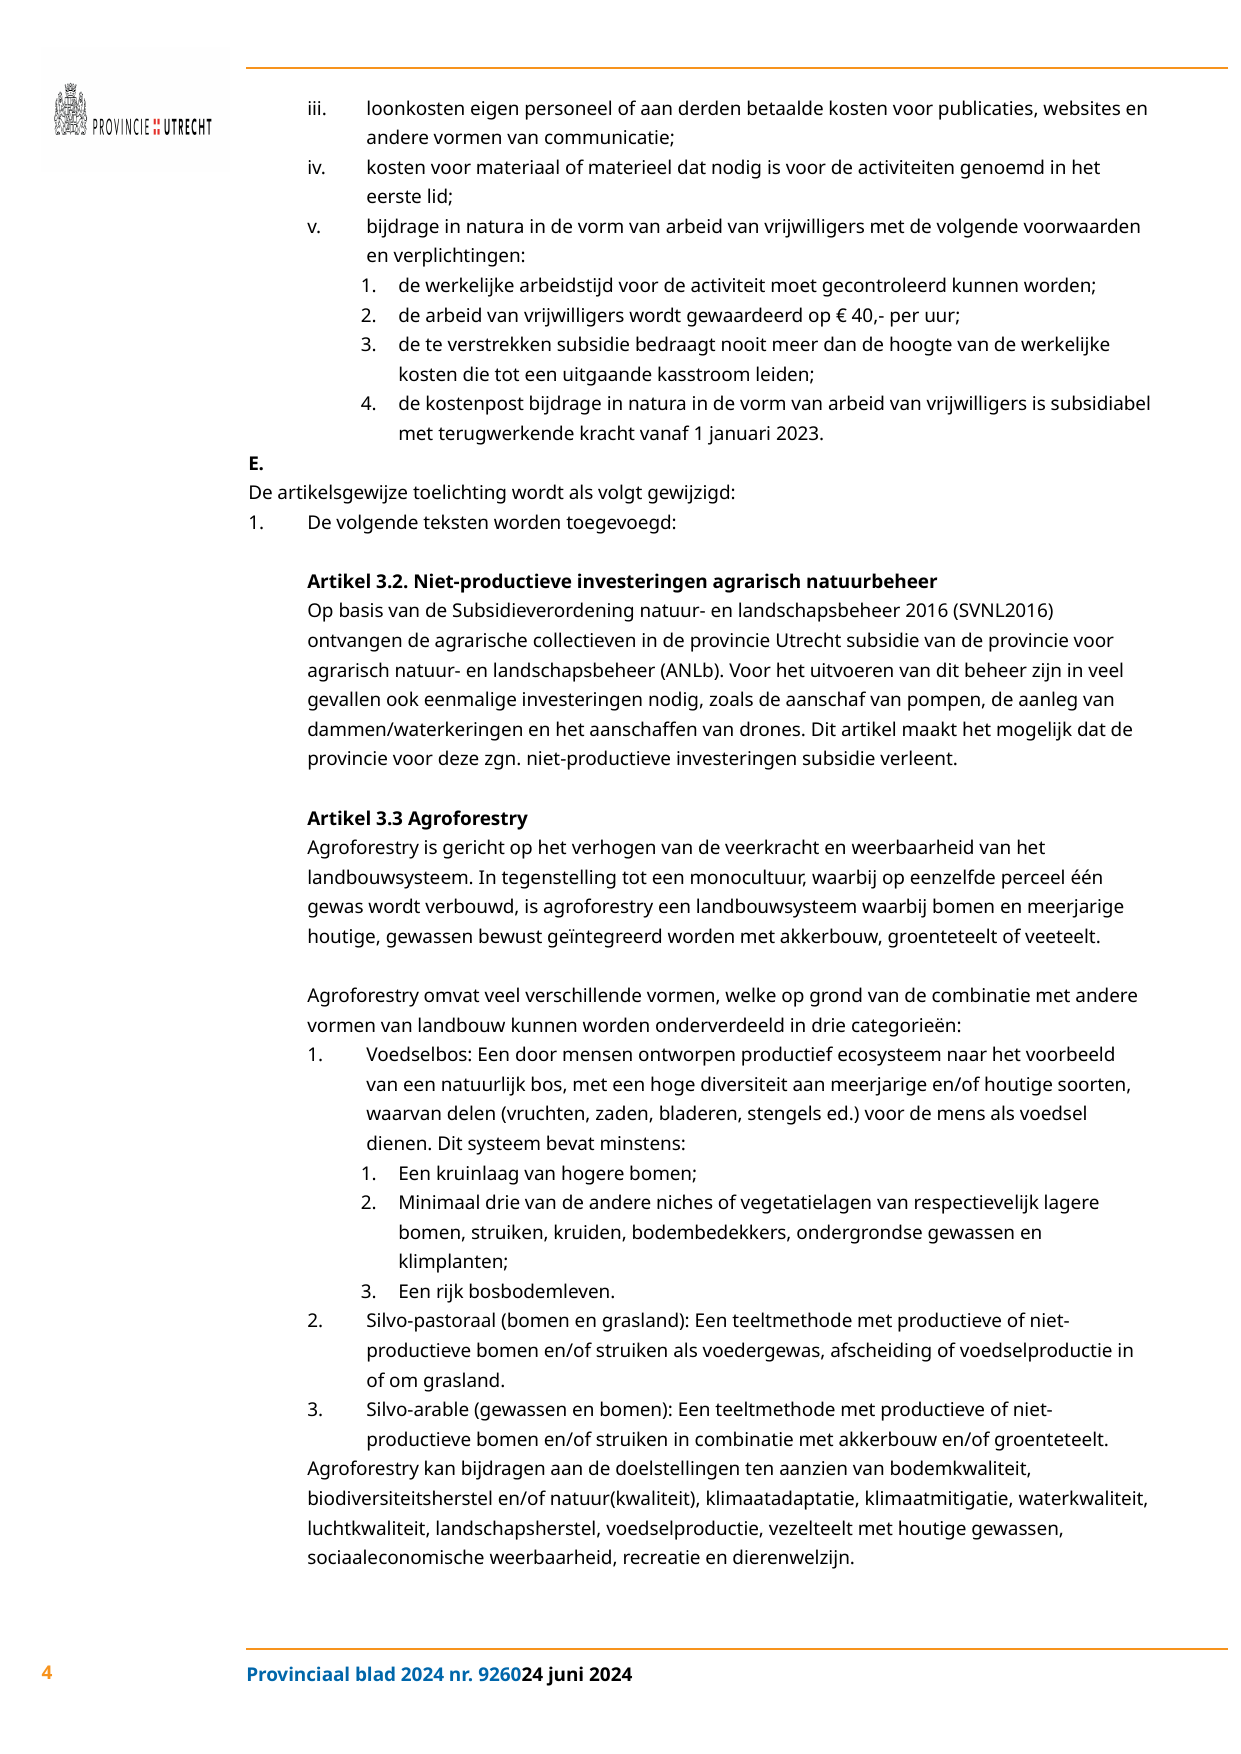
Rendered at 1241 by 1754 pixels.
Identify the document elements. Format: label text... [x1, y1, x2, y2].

list de werkelijke arbeidstijd voor de activiteit moet gecontroleerd kunnen worden; [361, 272, 1152, 298]
picture [41, 47, 231, 172]
text E. [248, 450, 1152, 476]
list Voedselbos: Een door mensen ontworpen productief ecosysteem naar het voorbeeld van een natuurlijk bos, met een hoge diversiteit aan meerjarige en/of houtige soorten, waarvan delen (vruchten, zaden, bladeren, stengels ed.) voor de mens als voedsel dienen. Dit systeem bevat minstens: [307, 1041, 1152, 1156]
list Agroforestry is gericht op het verhogen van de veerkracht en weerbaarheid van het landbouwsysteem. In tegenstelling tot een monocultuur, waarbij op eenzelfde perceel één gewas wordt verbouwd, is agroforestry een landbouwsysteem waarbij bomen en meerjarige houtige, gewassen bewust geïntegreerd worden met akkerbouw, groenteteelt of veeteelt. [248, 834, 1152, 949]
list de kostenpost bijdrage in natura in de vorm van arbeid van vrijwilligers is subsidiabel met terugwerkende kracht vanaf 1 januari 2023. [361, 391, 1152, 446]
list Agroforestry kan bijdragen aan de doelstellingen ten aanzien van bodemkwaliteit, biodiversiteitsherstel en/of natuur(kwaliteit), klimaatadaptatie, klimaatmitigatie, waterkwaliteit, luchtkwaliteit, landschapsherstel, voedselproductie, vezelteelt met houtige gewassen, sociaaleconomische weerbaarheid, recreatie en dierenwelzijn. [248, 1456, 1152, 1570]
list Silvo-pastoraal (bomen en grasland): Een teeltmethode met productieve of niet-productieve bomen en/of struiken als voedergewas, afscheiding of voedselproductie in of om grasland. [307, 1308, 1152, 1393]
list Op basis van de Subsidieverordening natuur- en landschapsbeheer 2016 (SVNL2016) ontvangen de agrarische collectieven in de provincie Utrecht subsidie van de provincie voor agrarisch natuur- en landschapsbeheer (ANLb). Voor het uitvoeren van dit beheer zijn in veel gevallen ook eenmalige investeringen nodig, zoals de aanschaf van pompen, de aanleg van dammen/waterkeringen en het aanschaffen van drones. Dit artikel maakt het mogelijk dat de provincie voor deze zgn. niet-productieve investeringen subsidie verleent. [248, 598, 1152, 771]
list loonkosten eigen personeel of aan derden betaalde kosten voor publicaties, websites en andere vormen van communicatie; [307, 95, 1152, 150]
list Agroforestry omvat veel verschillende vormen, welke op grond van de combinatie met andere vormen van landbouw kunnen worden onderverdeeld in drie categorieën: [248, 982, 1152, 1038]
list bijdrage in natura in de vorm van arbeid van vrijwilligers met de volgende voorwaarden en verplichtingen: [307, 213, 1152, 268]
list De volgende teksten worden toegevoegd: [248, 509, 1152, 535]
list Een kruinlaag van hogere bomen; [361, 1160, 1152, 1186]
list de te verstrekken subsidie bedraagt nooit meer dan de hoogte van de werkelijke kosten die tot een uitgaande kasstroom leiden; [361, 331, 1152, 387]
list de arbeid van vrijwilligers wordt gewaardeerd op € 40,- per uur; [361, 302, 1152, 328]
list Minimaal drie van de andere niches of vegetatielagen van respectievelijk lagere bomen, struiken, kruiden, bodembedekkers, ondergrondse gewassen en klimplanten; [361, 1189, 1152, 1274]
list kosten voor materiaal of materieel dat nodig is voor de activiteiten genoemd in het eerste lid; [307, 154, 1152, 209]
list Artikel 3.2. Niet-productieve investeringen agrarisch natuurbeheer [248, 568, 1152, 594]
list Silvo-arable (gewassen en bomen): Een teeltmethode met productieve of niet-productieve bomen en/of struiken in combinatie met akkerbouw en/of groenteteelt. [307, 1396, 1152, 1452]
list Een rijk bosbodemleven. [361, 1278, 1152, 1304]
list Artikel 3.3 Agroforestry [248, 805, 1152, 831]
text De artikelsgewijze toelichting wordt als volgt gewijzigd: [248, 479, 1152, 505]
